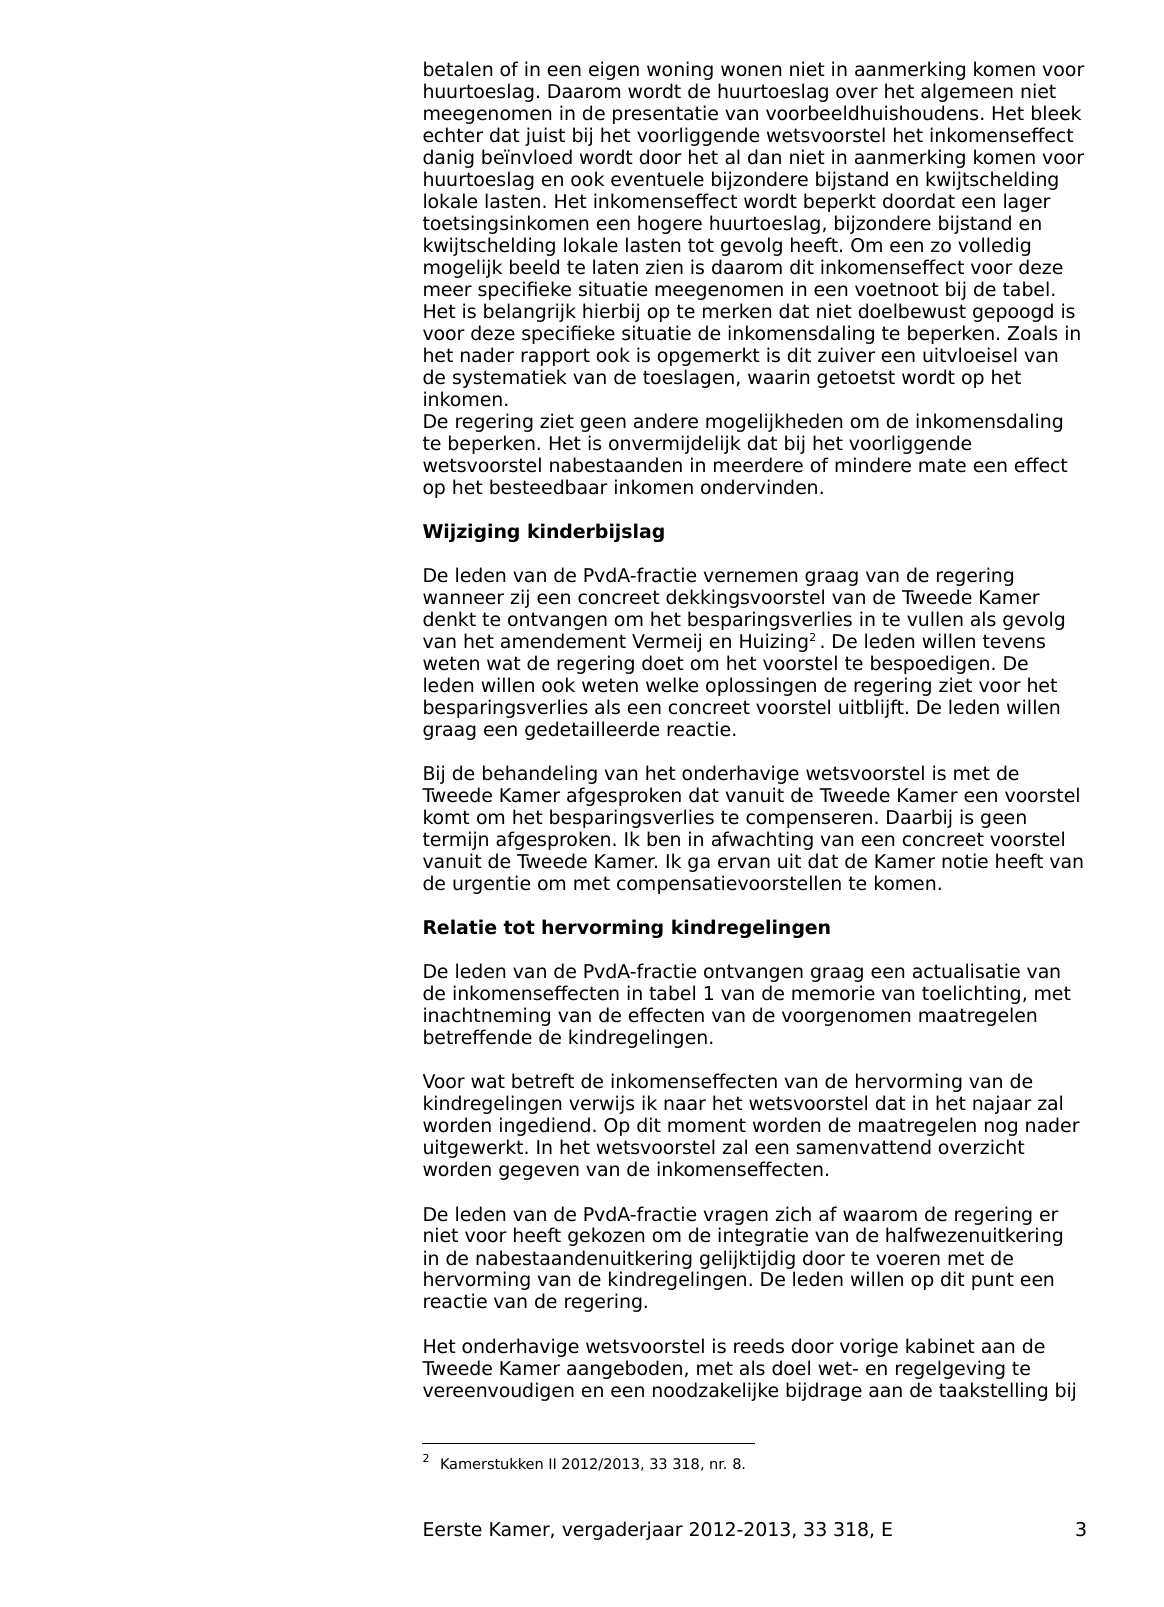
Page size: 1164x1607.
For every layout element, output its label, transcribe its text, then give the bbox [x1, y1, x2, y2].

text Bij de behandeling van het onderhavige wetsvoorstel is met de Tweede Kamer afgesproken dat vanuit de Tweede Kamer een voorstel komt om het besparingsverlies te compenseren. Daarbij is geen termijn afgesproken. Ik ben in afwachting van een concreet voorstel vanuit de Tweede Kamer. Ik ga ervan uit dat de Kamer notie heeft van de urgentie om met compensatievoorstellen te komen. [422, 763, 1087, 895]
text Kamerstukken II 2012/2013, 33 318, nr. 8. [422, 1452, 1087, 1474]
text Het onderhavige wetsvoorstel is reeds door vorige kabinet aan de Tweede Kamer aangeboden, met als doel wet- en regelgeving te vereenvoudigen en een noodzakelijke bijdrage aan de taakstelling bij [422, 1336, 1087, 1401]
text De leden van de PvdA-fractie vernemen graag van de regering wanneer zij een concreet dekkingsvoorstel van de Tweede Kamer denkt te ontvangen om het besparingsverlies in te vullen als gevolg van het amendement Vermeij en Huizing. De leden willen tevens weten wat de regering doet om het voorstel te bespoedigen. De leden willen ook weten welke oplossingen de regering ziet voor het besparingsverlies als een concreet voorstel uitblijft. De leden willen graag een gedetailleerde reactie. [422, 565, 1087, 741]
text Het is belangrijk hierbij op te merken dat niet doelbewust gepoogd is voor deze specifieke situatie de inkomensdaling te beperken. Zoals in het nader rapport ook is opgemerkt is dit zuiver een uitvloeisel van de systematiek van de toeslagen, waarin getoetst wordt op het inkomen. [422, 301, 1087, 411]
text betalen of in een eigen woning wonen niet in aanmerking komen voor huurtoeslag. Daarom wordt de huurtoeslag over het algemeen niet meegenomen in de presentatie van voorbeeldhuishoudens. Het bleek echter dat juist bij het voorliggende wetsvoorstel het inkomenseffect danig beïnvloed wordt door het al dan niet in aanmerking komen voor huurtoeslag en ook eventuele bijzondere bijstand en kwijtschelding lokale lasten. Het inkomenseffect wordt beperkt doordat een lager toetsingsinkomen een hogere huurtoeslag, bijzondere bijstand en kwijtschelding lokale lasten tot gevolg heeft. Om een zo volledig mogelijk beeld te laten zien is daarom dit inkomenseffect voor deze meer specifieke situatie meegenomen in een voetnoot bij de tabel. [422, 59, 1087, 301]
text De regering ziet geen andere mogelijkheden om de inkomensdaling te beperken. Het is onvermijdelijk dat bij het voorliggende wetsvoorstel nabestaanden in meerdere of mindere mate een effect op het besteedbaar inkomen ondervinden. [422, 411, 1087, 499]
text Voor wat betreft de inkomenseffecten van de hervorming van de kindregelingen verwijs ik naar het wetsvoorstel dat in het najaar zal worden ingediend. Op dit moment worden de maatregelen nog nader uitgewerkt. In het wetsvoorstel zal een samenvattend overzicht worden gegeven van de inkomenseffecten. [422, 1071, 1087, 1181]
text De leden van de PvdA-fractie ontvangen graag een actualisatie van de inkomenseffecten in tabel 1 van de memorie van toelichting, met inachtneming van de effecten van de voorgenomen maatregelen betreffende de kindregelingen. [422, 961, 1087, 1049]
text De leden van de PvdA-fractie vragen zich af waarom de regering er niet voor heeft gekozen om de integratie van de halfwezenuitkering in de nabestaandenuitkering gelijktijdig door te voeren met de hervorming van de kindregelingen. De leden willen op dit punt een reactie van de regering. [422, 1203, 1087, 1313]
subtitle Relatie tot hervorming kindregelingen [422, 917, 1087, 939]
subtitle Wijziging kinderbijslag [422, 521, 1087, 543]
